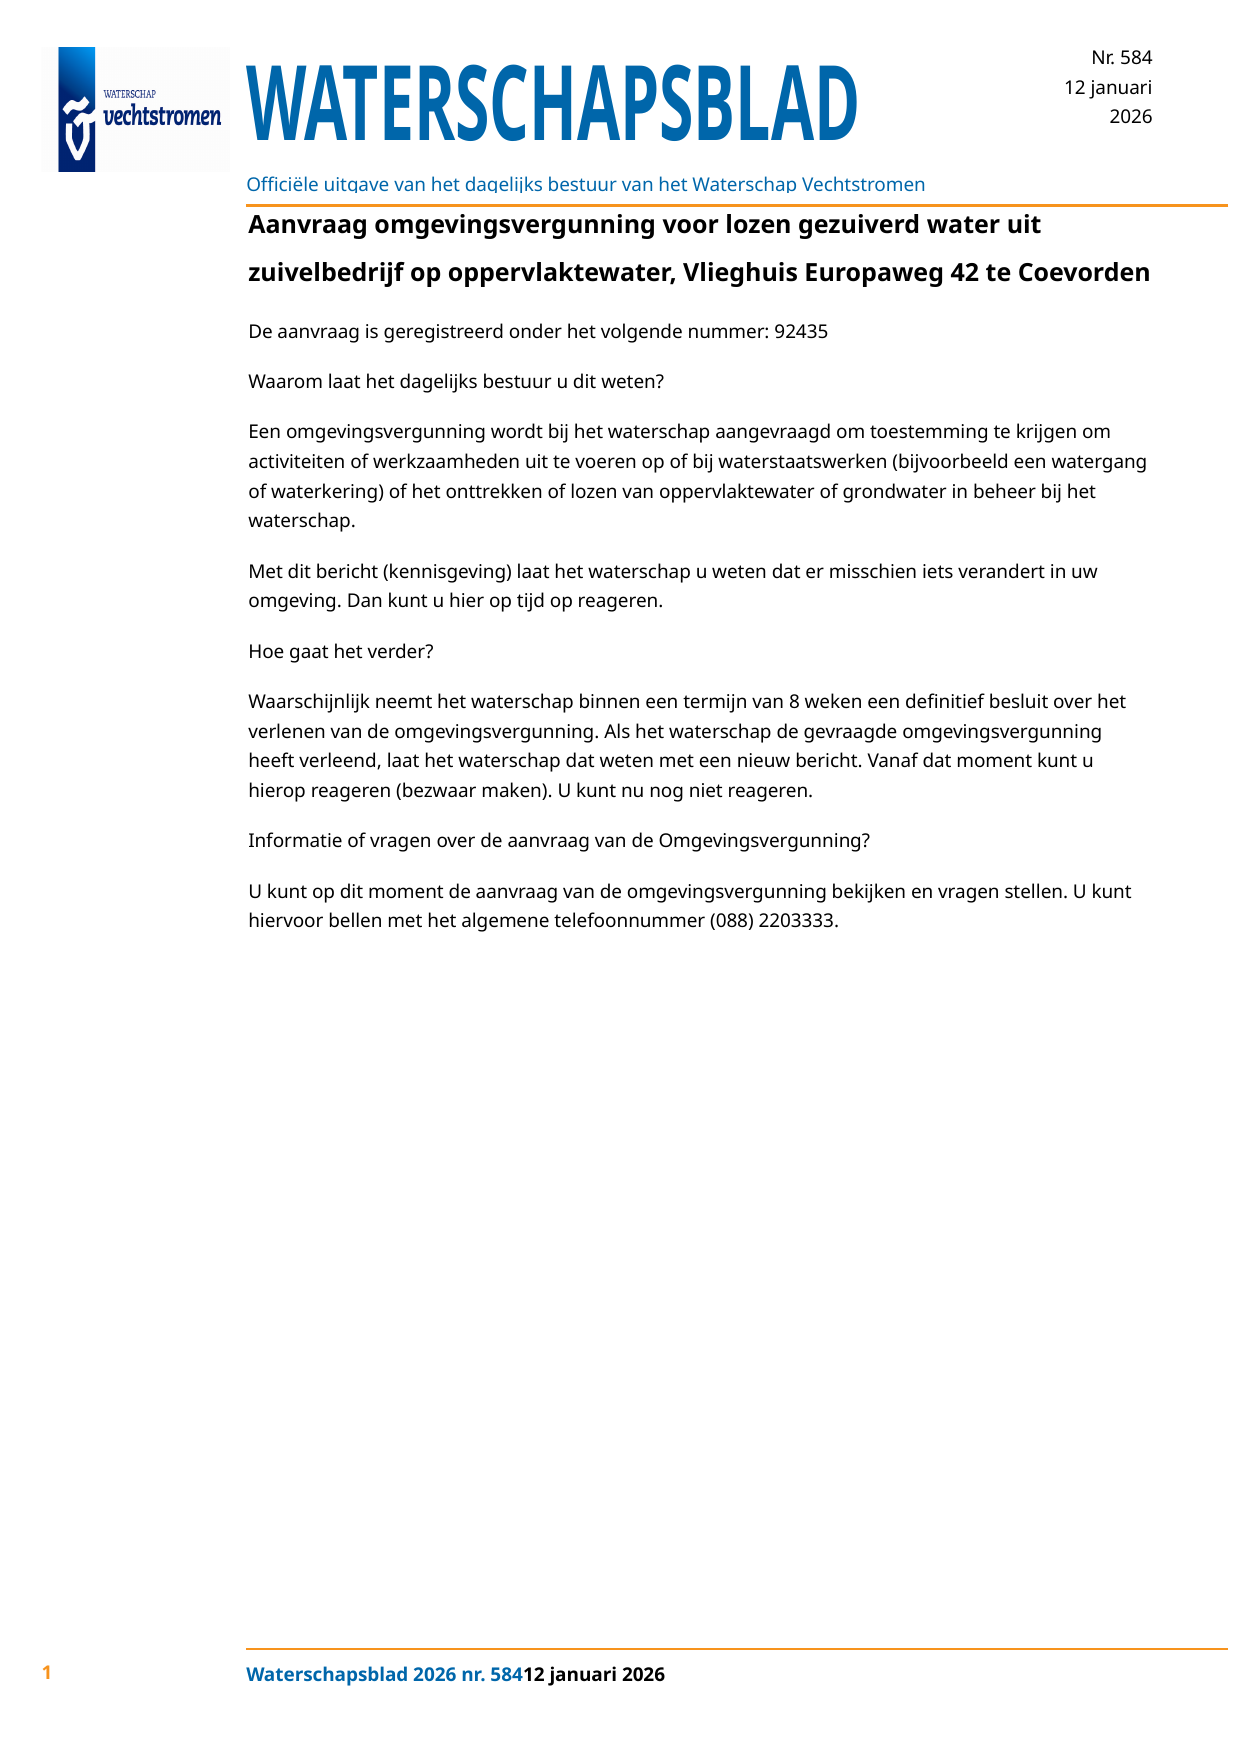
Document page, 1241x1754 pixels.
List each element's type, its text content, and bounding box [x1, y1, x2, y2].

text Een omgevingsvergunning wordt bij het waterschap aangevraagd om toestemming te krijgen om activiteiten of werkzaamheden uit te voeren op of bij waterstaatswerken (bijvoorbeeld een watergang of waterkering) of het onttrekken of lozen van oppervlaktewater of grondwater in beheer bij het waterschap. [248, 419, 1152, 533]
text Waarschijnlijk neemt het waterschap binnen een termijn van 8 weken een definitief besluit over het verlenen van de omgevingsvergunning. Als het waterschap de gevraagde omgevingsvergunning heeft verleend, laat het waterschap dat weten met een nieuw bericht. Vanaf dat moment kunt u hierop reageren (bezwaar maken). U kunt nu nog niet reageren. [248, 688, 1152, 803]
text De aanvraag is geregistreerd onder het volgende nummer: 92435 [248, 318, 1152, 344]
text Informatie of vragen over de aanvraag van de Omgevingsvergunning? [248, 827, 1152, 853]
text U kunt op dit moment de aanvraag van de omgevingsvergunning bekijken en vragen stellen. U kunt hiervoor bellen met het algemene telefoonnummer (088) 2203333. [248, 878, 1152, 933]
text Hoe gaat het verder? [248, 638, 1152, 664]
picture [41, 47, 231, 172]
text Met dit bericht (kennisgeving) laat het waterschap u weten dat er misschien iets verandert in uw omgeving. Dan kunt u hier op tijd op reageren. [248, 558, 1152, 613]
text Waarom laat het dagelijks bestuur u dit weten? [248, 368, 1152, 394]
text Aanvraag omgevingsvergunning voor lozen gezuiverd water uit zuivelbedrijf op oppervlaktewater, Vlieghuis Europaweg 42 te Coevorden [248, 207, 1152, 288]
